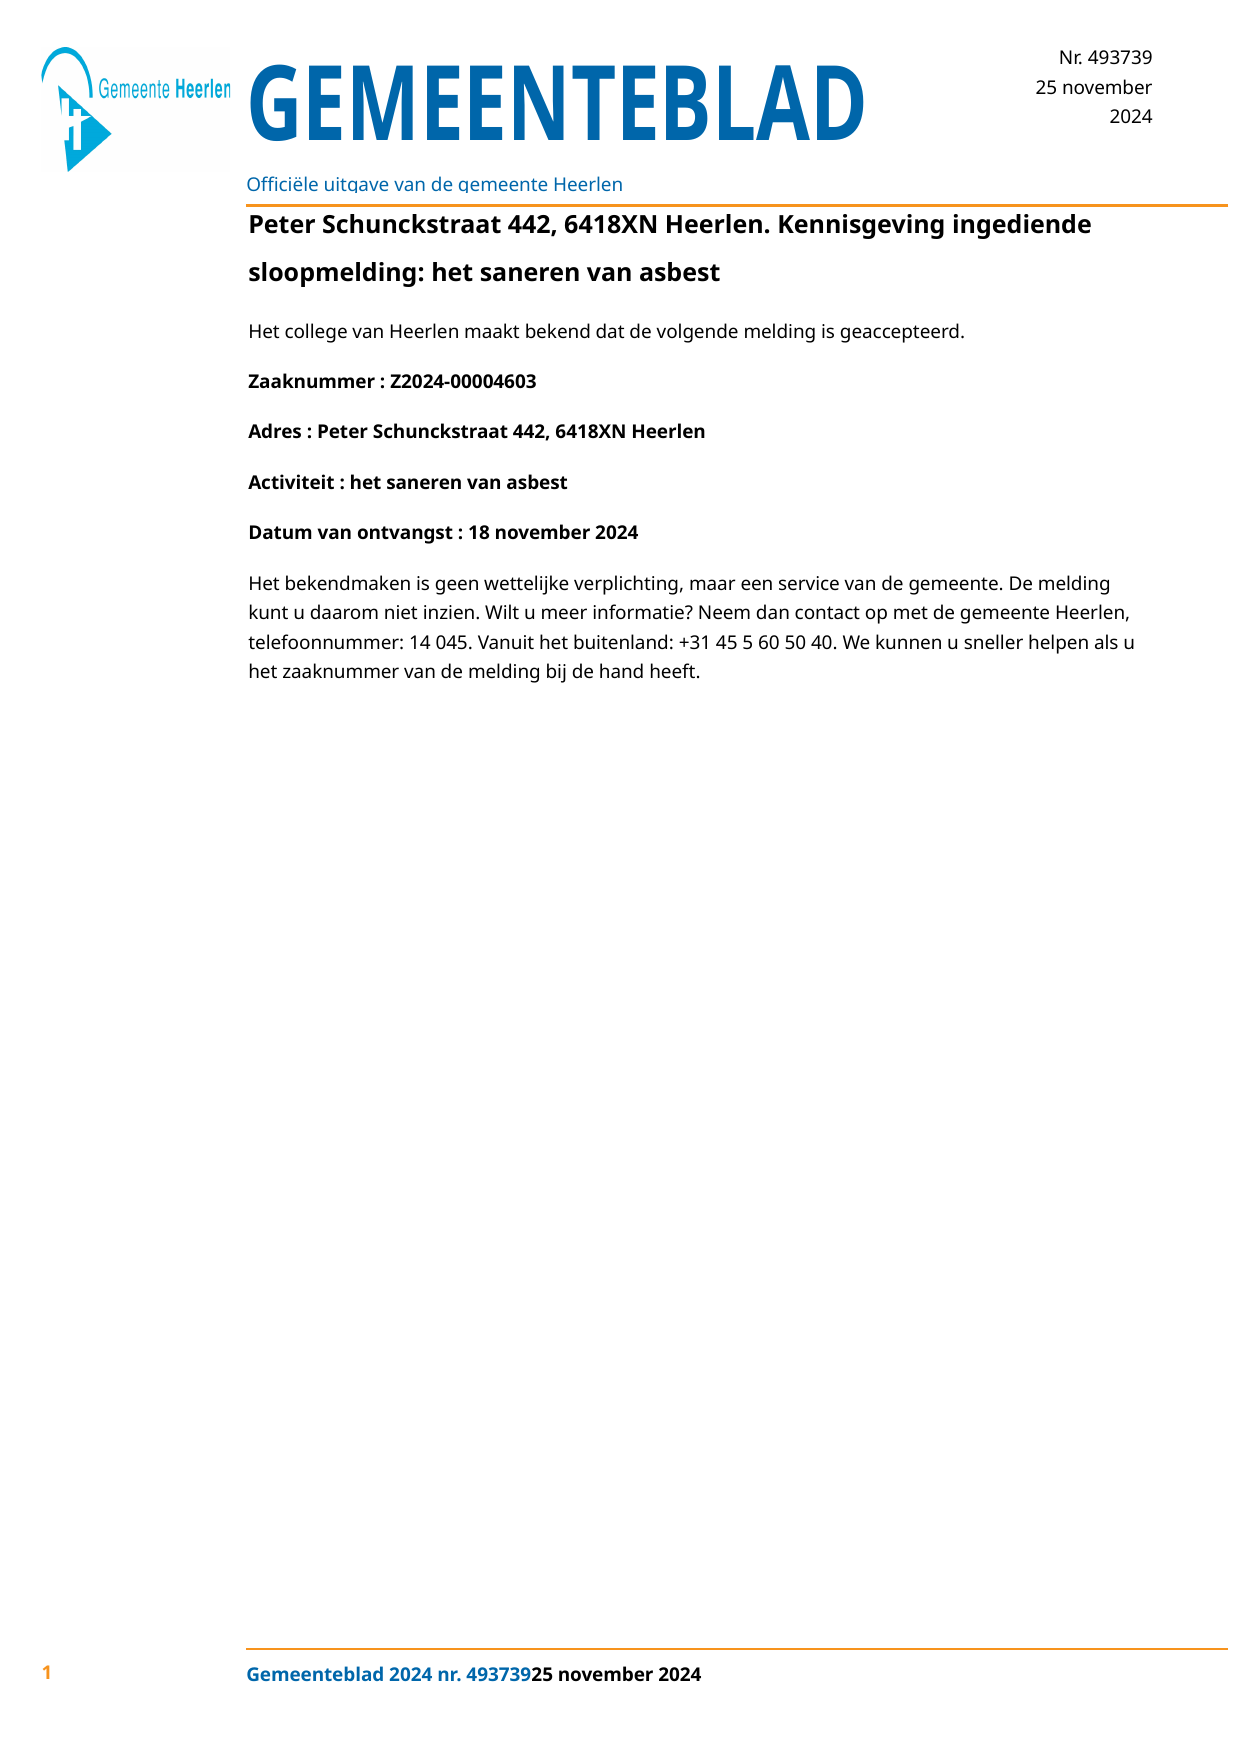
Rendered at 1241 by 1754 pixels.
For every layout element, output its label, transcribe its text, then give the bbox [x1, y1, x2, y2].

text Adres : Peter Schunckstraat 442, 6418XN Heerlen [248, 419, 1152, 444]
picture [41, 47, 59, 70]
text Het bekendmaken is geen wettelijke verplichting, maar een service van de gemeente. De melding kunt u daarom niet inzien. Wilt u meer informatie? Neem dan contact op met de gemeente Heerlen, telefoonnummer: 14 045. Vanuit het buitenland: +31 45 5 60 50 40. We kunnen u sneller helpen als u het zaaknummer van de melding bij de hand heeft. [248, 570, 1152, 684]
text Zaaknummer : Z2024-00004603 [248, 368, 1152, 394]
picture [41, 47, 231, 172]
text Datum van ontvangst : 18 november 2024 [248, 519, 1152, 545]
text Activiteit : het saneren van asbest [248, 469, 1152, 495]
text Het college van Heerlen maakt bekend dat de volgende melding is geaccepteerd. [248, 318, 1152, 344]
text Peter Schunckstraat 442, 6418XN Heerlen. Kennisgeving ingediende sloopmelding: het saneren van asbest [248, 207, 1152, 288]
